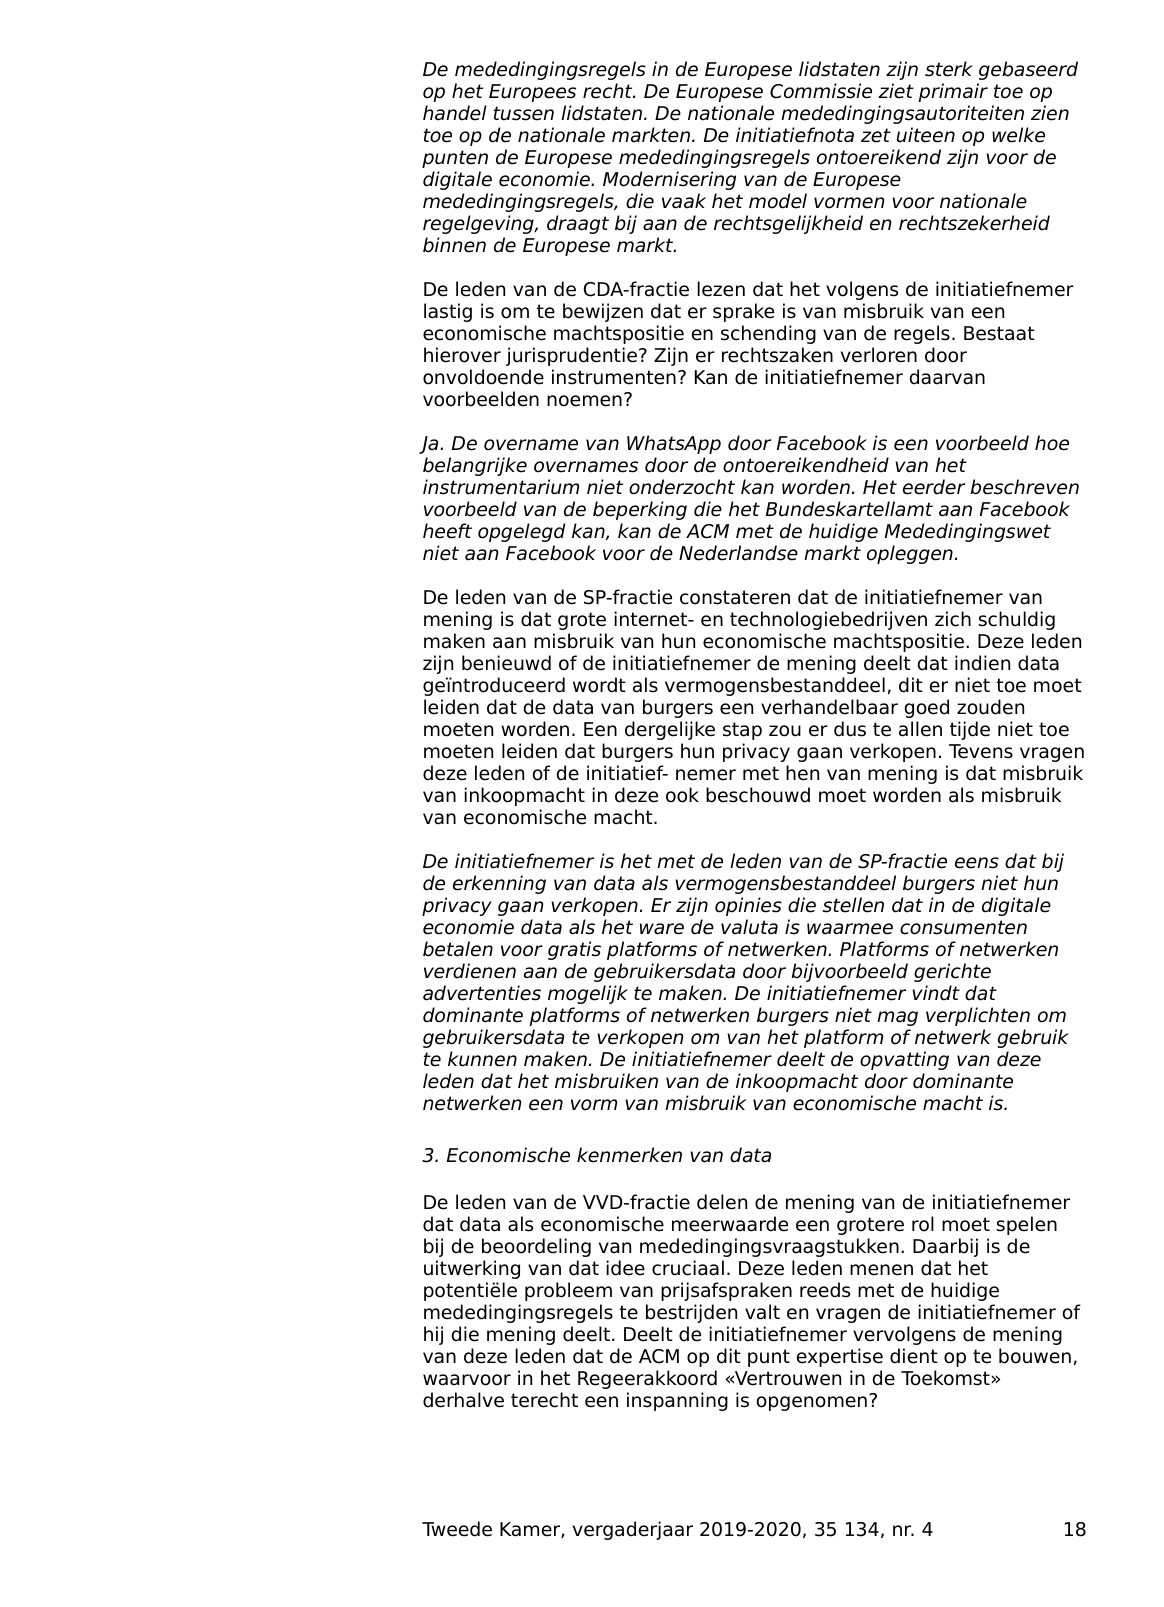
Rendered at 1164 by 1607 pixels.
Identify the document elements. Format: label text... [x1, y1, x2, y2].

text De leden van de CDA-fractie lezen dat het volgens de initiatiefnemer lastig is om te bewijzen dat er sprake is van misbruik van een economische machtspositie en schending van de regels. Bestaat hierover jurisprudentie? Zijn er rechtszaken verloren door onvoldoende instrumenten? Kan de initiatiefnemer daarvan voorbeelden noemen? [422, 279, 1087, 411]
text De leden van de VVD-fractie delen de mening van de initiatiefnemer dat data als economische meerwaarde een grotere rol moet spelen bij de beoordeling van mededingingsvraagstukken. Daarbij is de uitwerking van dat idee cruciaal. Deze leden menen dat het potentiële probleem van prijsafspraken reeds met de huidige mededingingsregels te bestrijden valt en vragen de initiatiefnemer of hij die mening deelt. Deelt de initiatiefnemer vervolgens de mening van deze leden dat de ACM op dit punt expertise dient op te bouwen, waarvoor in het Regeerakkoord «Vertrouwen in de Toekomst» derhalve terecht een inspanning is opgenomen? [422, 1192, 1087, 1412]
text De mededingingsregels in de Europese lidstaten zijn sterk gebaseerd op het Europees recht. De Europese Commissie ziet primair toe op handel tussen lidstaten. De nationale mededingingsautoriteiten zien toe op de nationale markten. De initiatiefnota zet uiteen op welke punten de Europese mededingingsregels ontoereikend zijn voor de digitale economie. Modernisering van de Europese mededingingsregels, die vaak het model vormen voor nationale regelgeving, draagt bij aan de rechtsgelijkheid en rechtszekerheid binnen de Europese markt. [422, 59, 1087, 257]
subtitle 3. Economische kenmerken van data [422, 1145, 1087, 1167]
text Ja. De overname van WhatsApp door Facebook is een voorbeeld hoe belangrijke overnames door de ontoereikendheid van het instrumentarium niet onderzocht kan worden. Het eerder beschreven voorbeeld van de beperking die het Bundeskartellamt aan Facebook heeft opgelegd kan, kan de ACM met de huidige Mededingingswet niet aan Facebook voor de Nederlandse markt opleggen. [422, 433, 1087, 565]
text De initiatiefnemer is het met de leden van de SP-fractie eens dat bij de erkenning van data als vermogensbestanddeel burgers niet hun privacy gaan verkopen. Er zijn opinies die stellen dat in de digitale economie data als het ware de valuta is waarmee consumenten betalen voor gratis platforms of netwerken. Platforms of netwerken verdienen aan de gebruikersdata door bijvoorbeeld gerichte advertenties mogelijk te maken. De initiatiefnemer vindt dat dominante platforms of netwerken burgers niet mag verplichten om gebruikersdata te verkopen om van het platform of netwerk gebruik te kunnen maken. De initiatiefnemer deelt de opvatting van deze leden dat het misbruiken van de inkoopmacht door dominante netwerken een vorm van misbruik van economische macht is. [422, 851, 1087, 1115]
text De leden van de SP-fractie constateren dat de initiatiefnemer van mening is dat grote internet- en technologiebedrijven zich schuldig maken aan misbruik van hun economische machtspositie. Deze leden zijn benieuwd of de initiatiefnemer de mening deelt dat indien data geïntroduceerd wordt als vermogensbestanddeel, dit er niet toe moet leiden dat de data van burgers een verhandelbaar goed zouden moeten worden. Een dergelijke stap zou er dus te allen tijde niet toe moeten leiden dat burgers hun privacy gaan verkopen. Tevens vragen deze leden of de initiatief- nemer met hen van mening is dat misbruik van inkoopmacht in deze ook beschouwd moet worden als misbruik van economische macht. [422, 587, 1087, 829]
